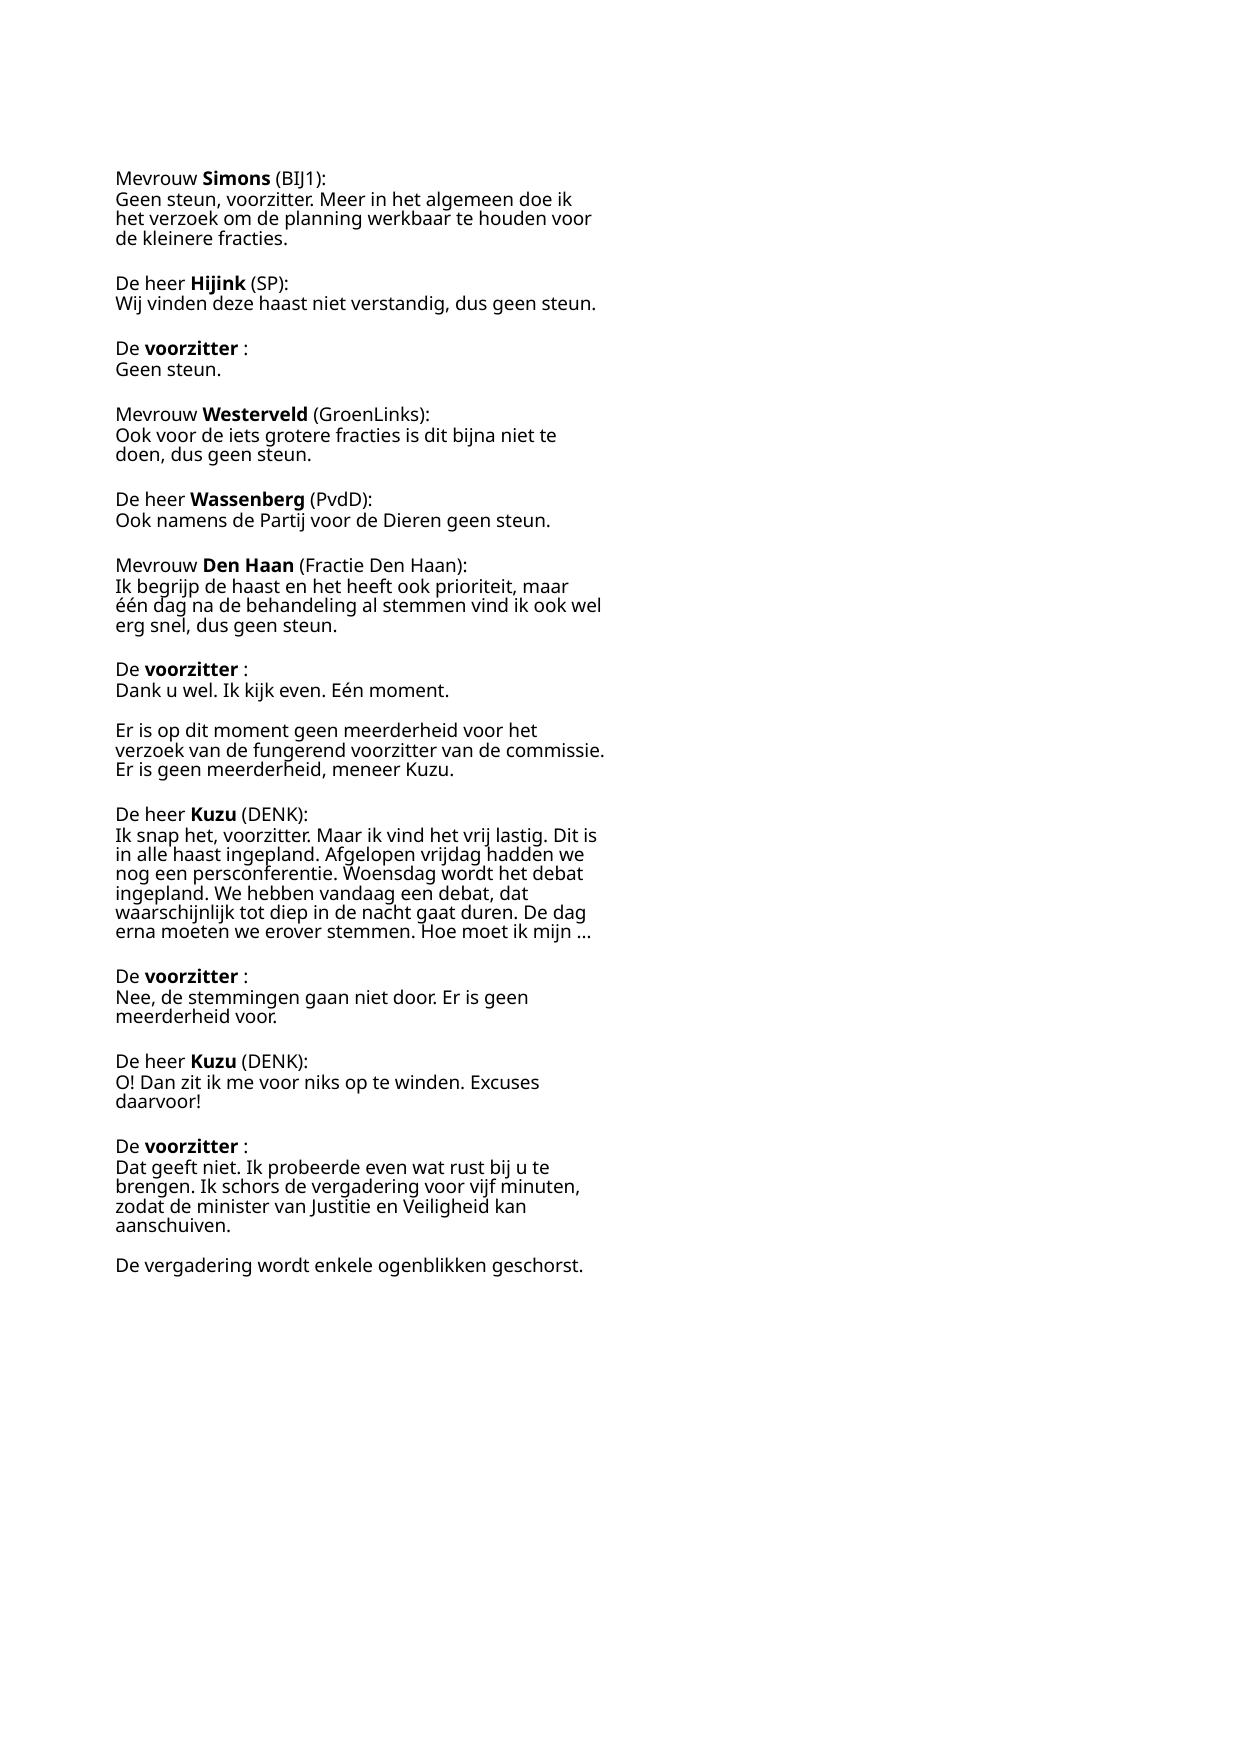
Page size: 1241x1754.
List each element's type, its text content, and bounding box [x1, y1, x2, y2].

text Geen steun, voorzitter. Meer in het algemeen doe ik het verzoek om de planning werkbaar te houden voor de kleinere fracties. [115, 191, 605, 249]
text De voorzitter : [115, 963, 605, 989]
text De voorzitter : [115, 336, 605, 361]
text De voorzitter : [115, 657, 605, 682]
text Geen steun. [115, 361, 605, 381]
text Mevrouw Simons (BIJ1): [115, 165, 605, 191]
text Dat geeft niet. Ik probeerde even wat rust bij u te brengen. Ik schors de vergadering voor vijf minuten, zodat de minister van Justitie en Veiligheid kan aanschuiven. [115, 1159, 605, 1236]
text Er is op dit moment geen meerderheid voor het verzoek van de fungerend voorzitter van de commissie. Er is geen meerderheid, meneer Kuzu. [115, 722, 605, 780]
text De heer Kuzu (DENK): [115, 801, 605, 827]
text Ook voor de iets grotere fracties is dit bijna niet te doen, dus geen steun. [115, 427, 605, 466]
text Ik begrijp de haast en het heeft ook prioriteit, maar één dag na de behandeling al stemmen vind ik ook wel erg snel, dus geen steun. [115, 578, 605, 636]
text Wij vinden deze haast niet verstandig, dus geen steun. [115, 295, 605, 315]
text De vergadering wordt enkele ogenblikken geschorst. [115, 1257, 605, 1276]
text Ook namens de Partij voor de Dieren geen steun. [115, 512, 605, 531]
text Dank u wel. Ik kijk even. Eén moment. [115, 682, 605, 702]
text Mevrouw Den Haan (Fractie Den Haan): [115, 552, 605, 578]
text De heer Hijink (SP): [115, 270, 605, 295]
text De heer Wassenberg (PvdD): [115, 486, 605, 512]
text De voorzitter : [115, 1133, 605, 1159]
text Nee, de stemmingen gaan niet door. Er is geen meerderheid voor. [115, 989, 605, 1027]
text De heer Kuzu (DENK): [115, 1048, 605, 1074]
text O! Dan zit ik me voor niks op te winden. Excuses daarvoor! [115, 1074, 605, 1113]
text Ik snap het, voorzitter. Maar ik vind het vrij lastig. Dit is in alle haast ingepland. Afgelopen vrijdag hadden we nog een persconferentie. Woensdag wordt het debat ingepland. We hebben vandaag een debat, dat waarschijnlijk tot diep in de nacht gaat duren. De dag erna moeten we erover stemmen. Hoe moet ik mijn … [115, 827, 605, 942]
text Mevrouw Westerveld (GroenLinks): [115, 401, 605, 427]
